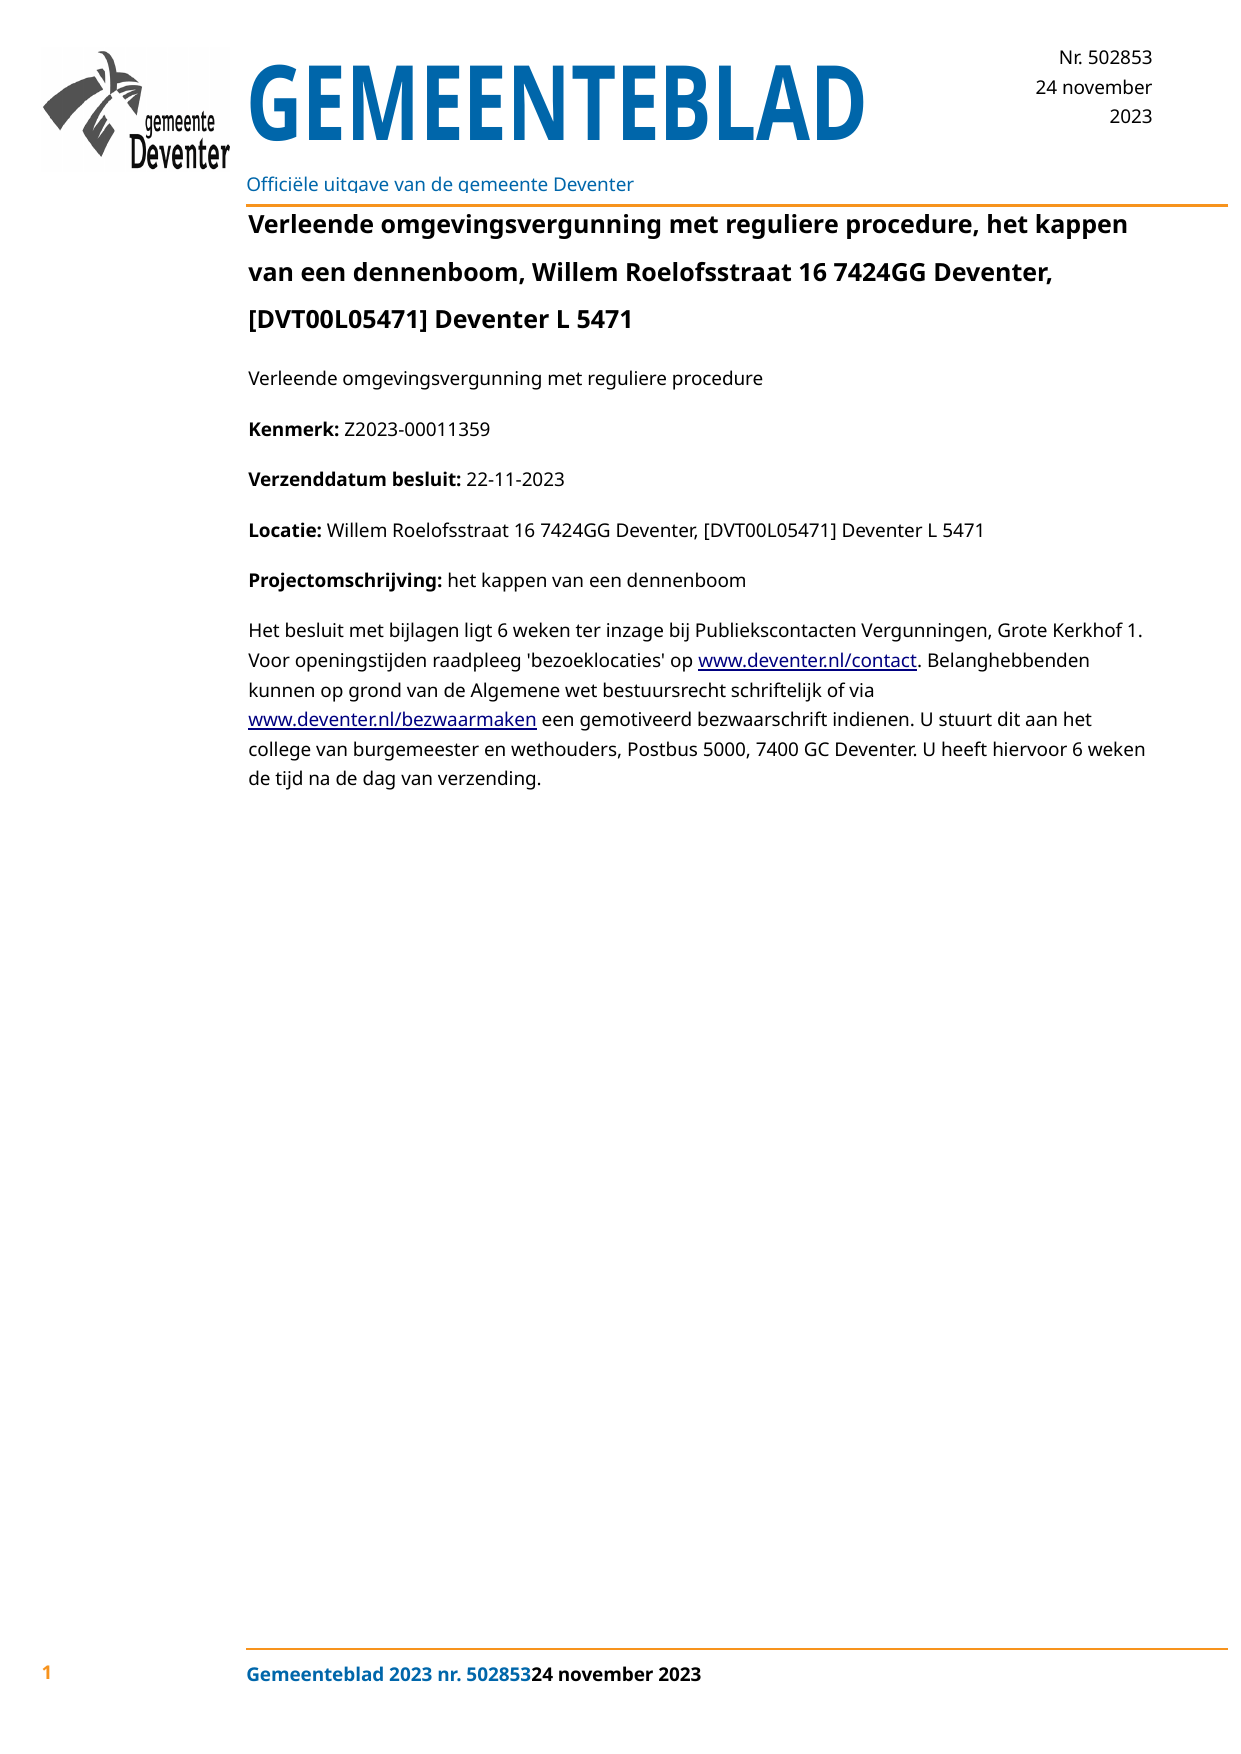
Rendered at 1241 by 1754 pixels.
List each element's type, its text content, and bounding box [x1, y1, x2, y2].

text Het besluit met bijlagen ligt 6 weken ter inzage bij Publiekscontacten Vergunningen, Grote Kerkhof 1. Voor openingstijden raadpleeg 'bezoeklocaties' op www.deventer.nl/contact. Belanghebbenden kunnen op grond van de Algemene wet bestuursrecht schriftelijk of via www.deventer.nl/bezwaarmaken een gemotiveerd bezwaarschrift indienen. U stuurt dit aan het college van burgemeester en wethouders, Postbus 5000, 7400 GC Deventer. U heeft hiervoor 6 weken de tijd na de dag van verzending. [248, 618, 1152, 791]
text Verzenddatum besluit: 22-11-2023 [248, 466, 1152, 492]
picture [41, 47, 231, 172]
text Projectomschrijving: het kappen van een dennenboom [248, 567, 1152, 593]
text Verleende omgevingsvergunning met reguliere procedure [248, 366, 1152, 391]
text Verleende omgevingsvergunning met reguliere procedure, het kappen van een dennenboom, Willem Roelofsstraat 16 7424GG Deventer, [DVT00L05471] Deventer L 5471 [248, 207, 1152, 336]
text Locatie: Willem Roelofsstraat 16 7424GG Deventer, [DVT00L05471] Deventer L 5471 [248, 517, 1152, 542]
text Kenmerk: Z2023-00011359 [248, 416, 1152, 442]
